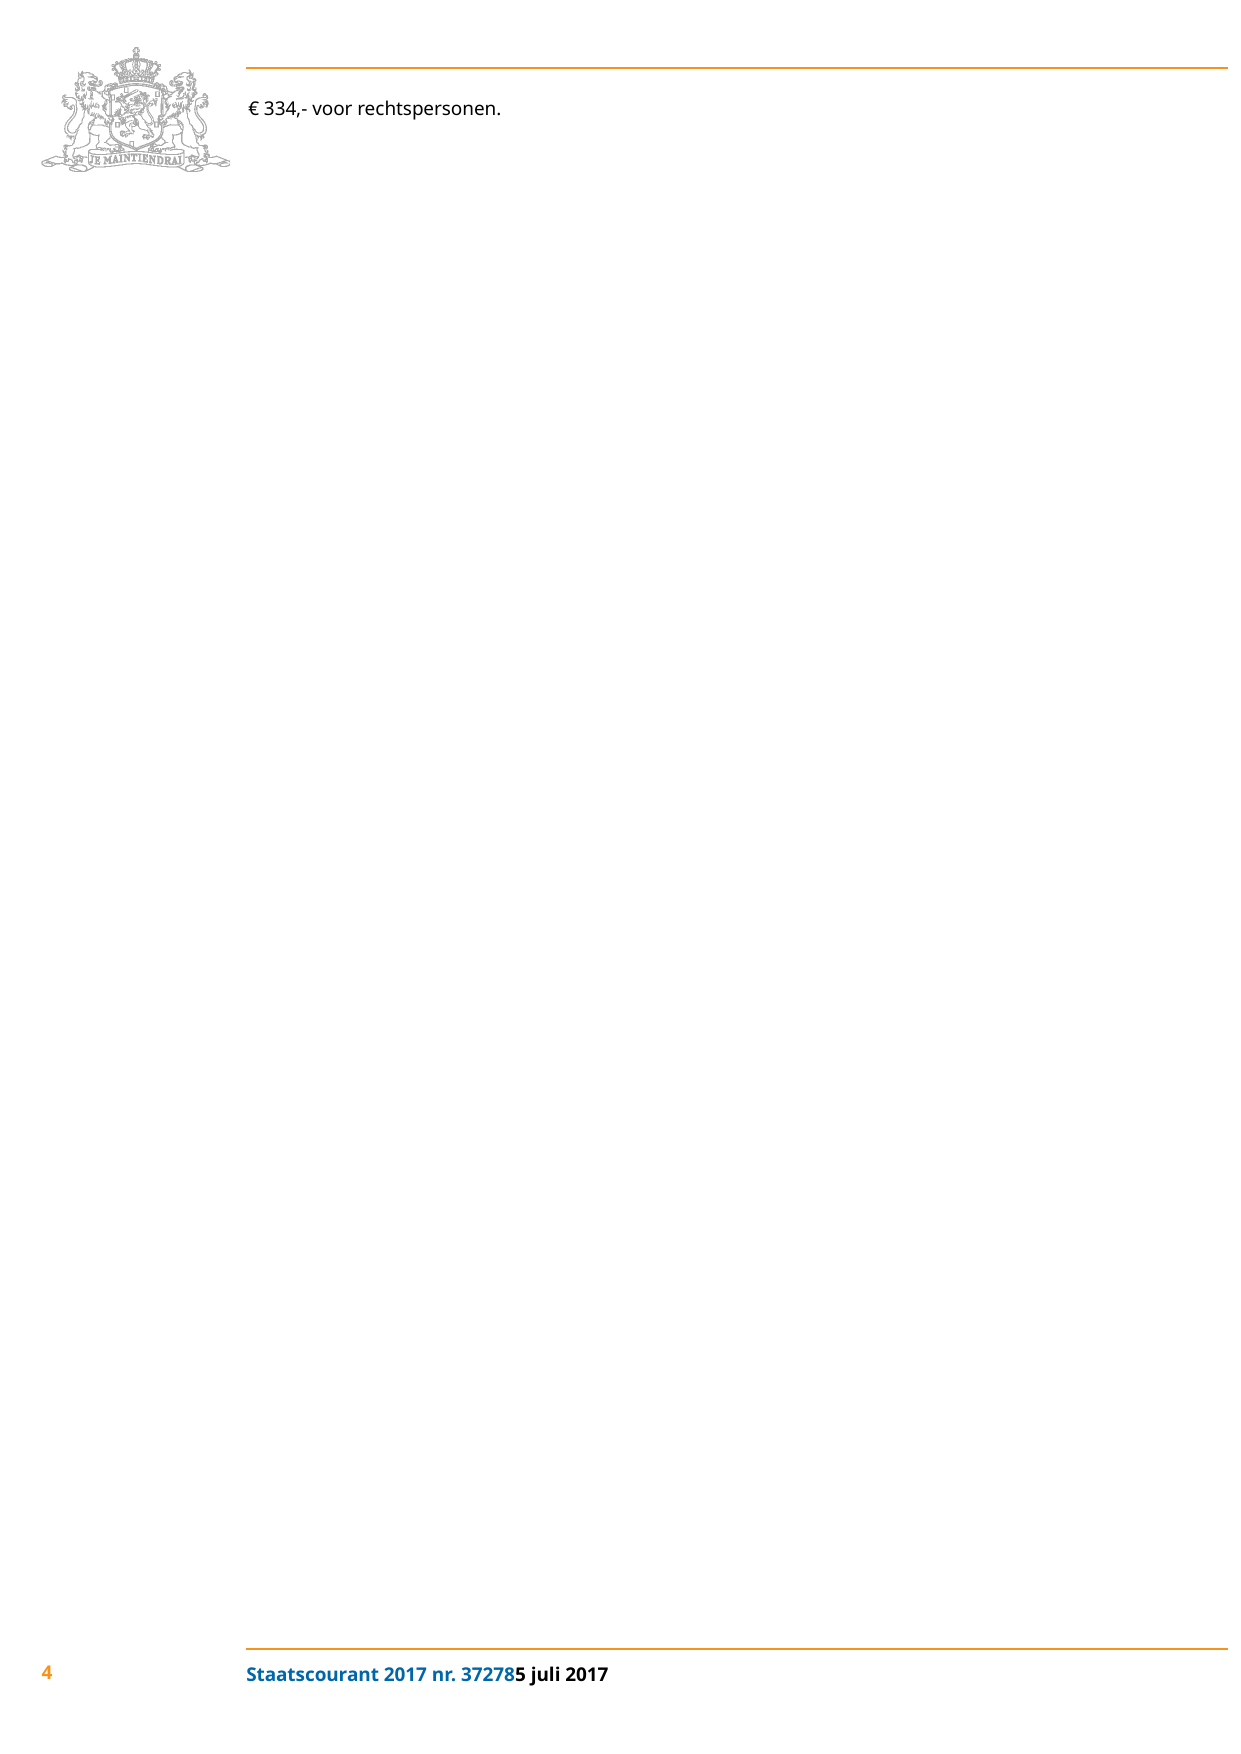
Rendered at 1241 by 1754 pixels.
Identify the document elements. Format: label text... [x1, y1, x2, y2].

picture [41, 47, 231, 172]
text € 334,- voor rechtspersonen. [248, 95, 1152, 121]
